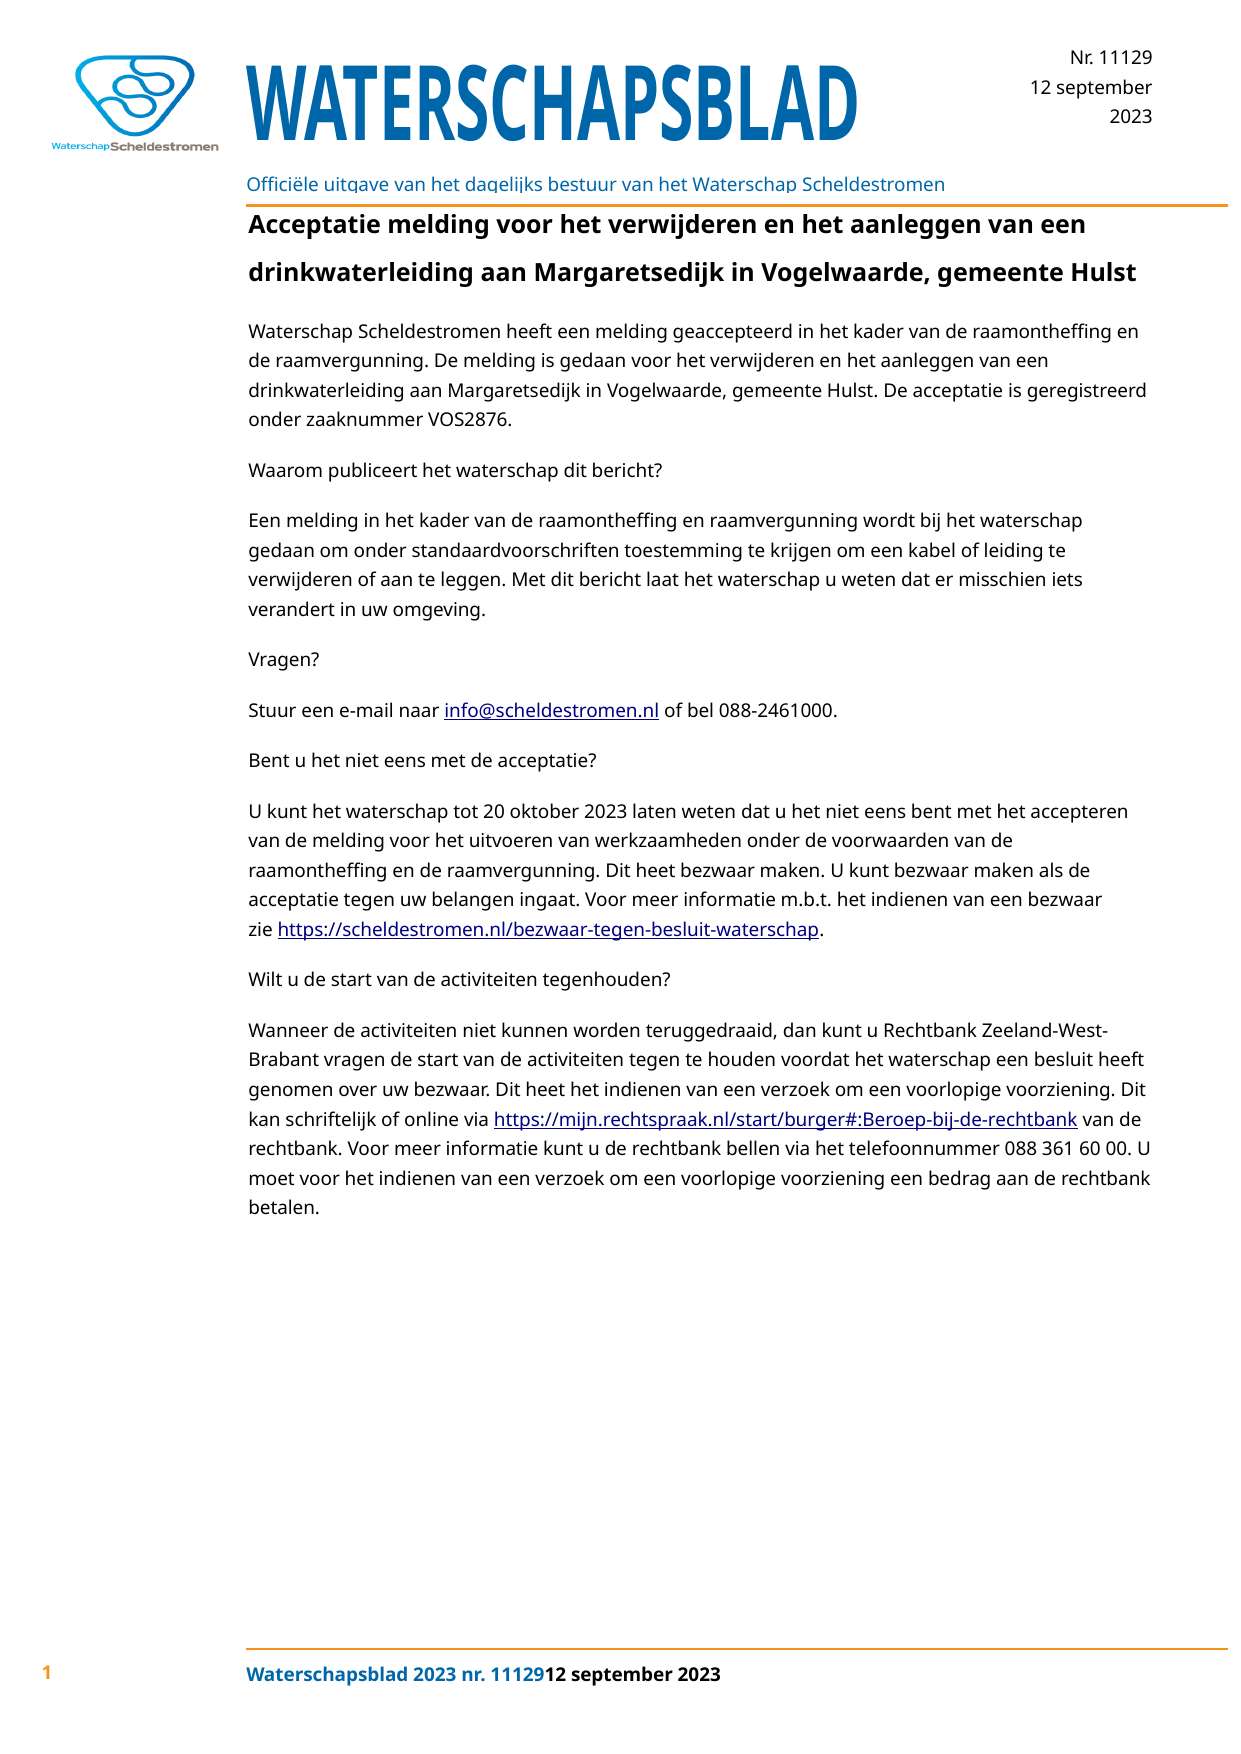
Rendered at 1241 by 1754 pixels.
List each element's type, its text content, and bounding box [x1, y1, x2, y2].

text Acceptatie melding voor het verwijderen en het aanleggen van een drinkwaterleiding aan Margaretsedijk in Vogelwaarde, gemeente Hulst [248, 207, 1152, 288]
text Wanneer de activiteiten niet kunnen worden teruggedraaid, dan kunt u Rechtbank Zeeland-West-Brabant vragen de start van de activiteiten tegen te houden voordat het waterschap een besluit heeft genomen over uw bezwaar. Dit heet het indienen van een verzoek om een voorlopige voorziening. Dit kan schriftelijk of online via https://mijn.rechtspraak.nl/start/burger#:Beroep-bij-de-rechtbank van de rechtbank. Voor meer informatie kunt u de rechtbank bellen via het telefoonnummer 088 361 60 00. U moet voor het indienen van een verzoek om een voorlopige voorziening een bedrag aan de rechtbank betalen. [248, 1017, 1152, 1220]
text Stuur een e-mail naar info@scheldestromen.nl of bel 088-2461000. [248, 697, 1152, 723]
text Vragen? [248, 647, 1152, 672]
text U kunt het waterschap tot 20 oktober 2023 laten weten dat u het niet eens bent met het accepteren van de melding voor het uitvoeren van werkzaamheden onder de voorwaarden van de raamontheffing en de raamvergunning. Dit heet bezwaar maken. U kunt bezwaar maken als de acceptatie tegen uw belangen ingaat. Voor meer informatie m.b.t. het indienen van een bezwaar zie https://scheldestromen.nl/bezwaar-tegen-besluit-waterschap. [248, 798, 1152, 942]
text Wilt u de start van de activiteiten tegenhouden? [248, 967, 1152, 992]
text Waterschap Scheldestromen heeft een melding geaccepteerd in het kader van de raamontheffing en de raamvergunning. De melding is gedaan voor het verwijderen en het aanleggen van een drinkwaterleiding aan Margaretsedijk in Vogelwaarde, gemeente Hulst. De acceptatie is geregistreerd onder zaaknummer VOS2876. [248, 318, 1152, 432]
text Een melding in het kader van de raamontheffing en raamvergunning wordt bij het waterschap gedaan om onder standaardvoorschriften toestemming te krijgen om een kabel of leiding te verwijderen of aan te leggen. Met dit bericht laat het waterschap u weten dat er misschien iets verandert in uw omgeving. [248, 507, 1152, 622]
text Bent u het niet eens met de acceptatie? [248, 747, 1152, 773]
text Waarom publiceert het waterschap dit bericht? [248, 457, 1152, 483]
picture [41, 47, 231, 172]
